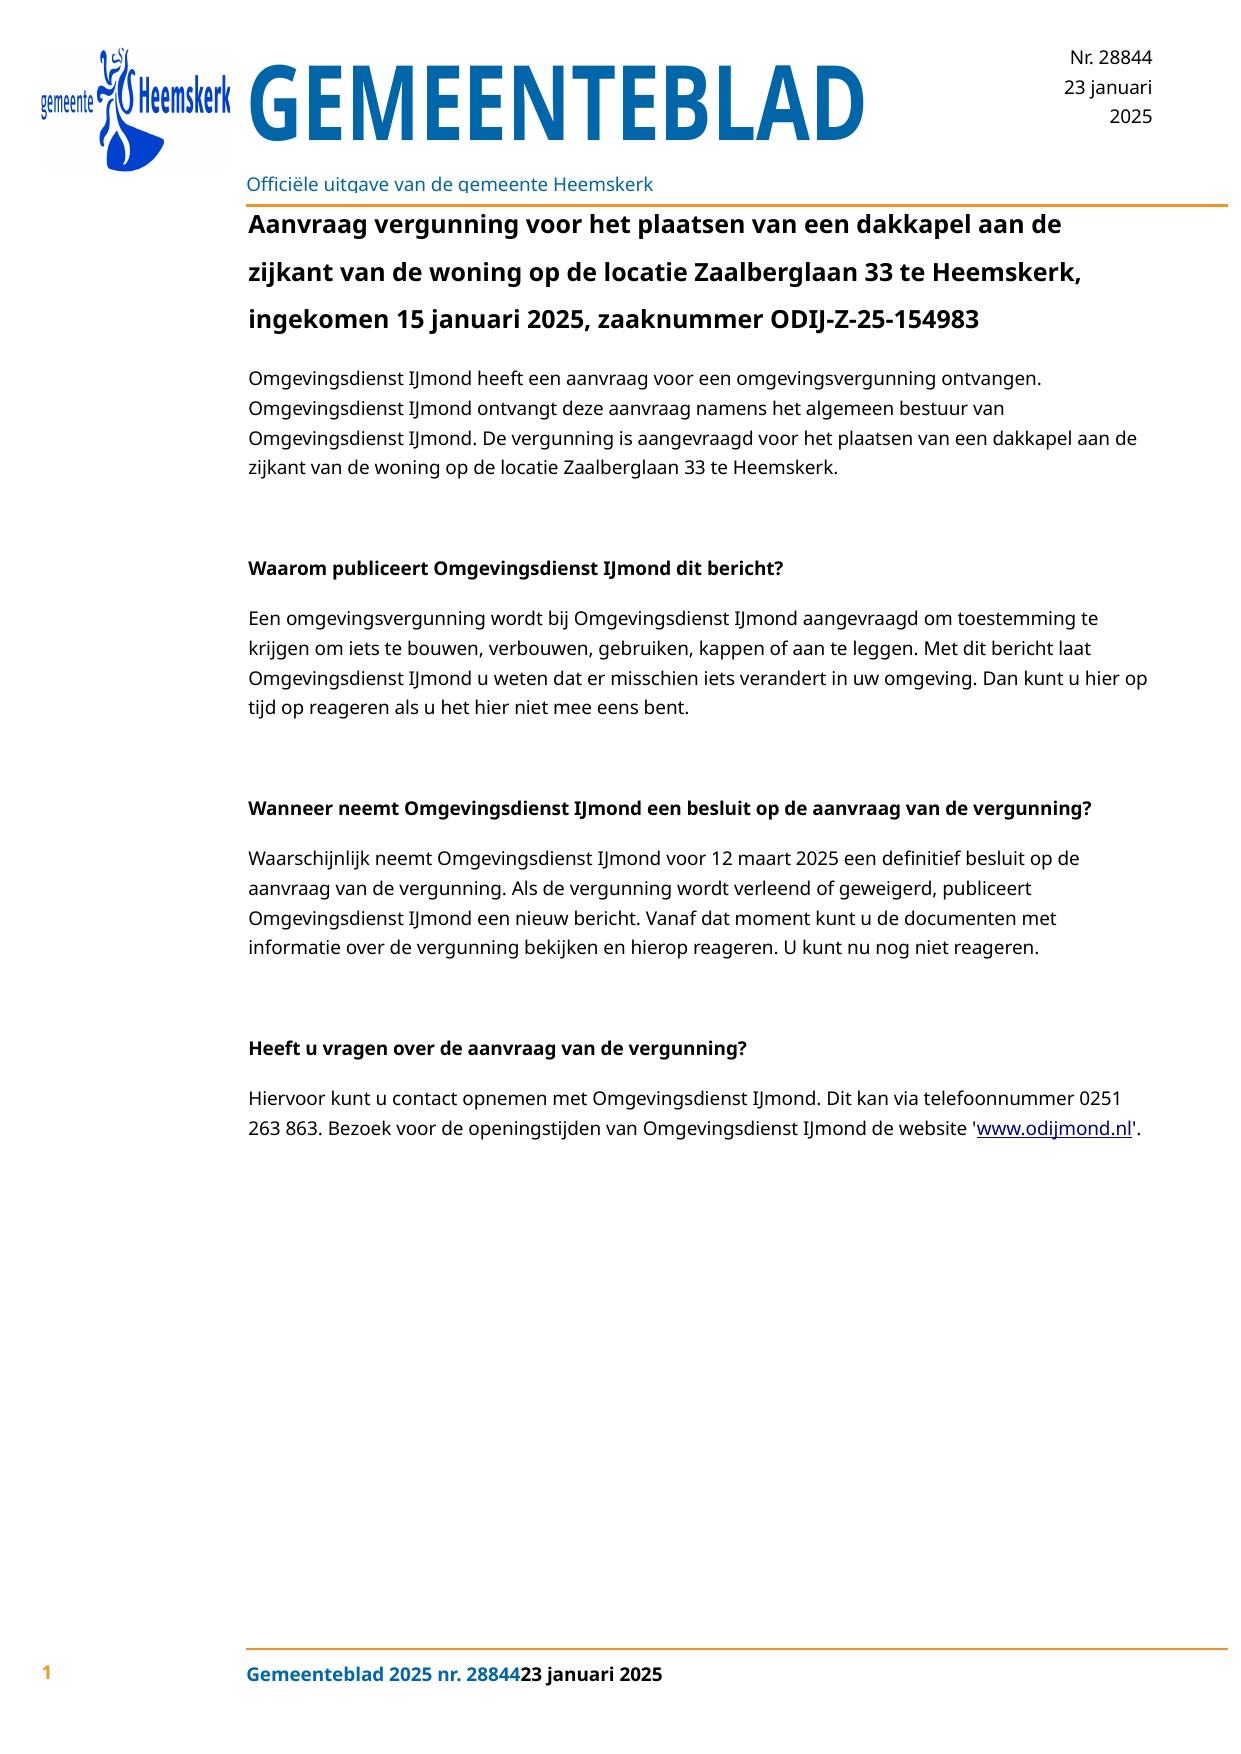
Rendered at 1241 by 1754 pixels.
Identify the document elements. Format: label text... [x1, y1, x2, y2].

text Heeft u vragen over de aanvraag van de vergunning? [248, 1035, 1152, 1061]
text Omgevingsdienst IJmond heeft een aanvraag voor een omgevingsvergunning ontvangen. Omgevingsdienst IJmond ontvangt deze aanvraag namens het algemeen bestuur van Omgevingsdienst IJmond. De vergunning is aangevraagd voor het plaatsen van een dakkapel aan de zijkant van de woning op de locatie Zaalberglaan 33 te Heemskerk. [248, 366, 1152, 480]
picture [41, 47, 231, 172]
text Wanneer neemt Omgevingsdienst IJmond een besluit op de aanvraag van de vergunning? [248, 795, 1152, 821]
text Waarschijnlijk neemt Omgevingsdienst IJmond voor 12 maart 2025 een definitief besluit op de aanvraag van de vergunning. Als de vergunning wordt verleend of geweigerd, publiceert Omgevingsdienst IJmond een nieuw bericht. Vanaf dat moment kunt u de documenten met informatie over de vergunning bekijken en hierop reageren. U kunt nu nog niet reageren. [248, 846, 1152, 960]
text Waarom publiceert Omgevingsdienst IJmond dit bericht? [248, 555, 1152, 581]
text Aanvraag vergunning voor het plaatsen van een dakkapel aan de zijkant van de woning op de locatie Zaalberglaan 33 te Heemskerk, ingekomen 15 januari 2025, zaaknummer ODIJ-Z-25-154983 [248, 207, 1152, 336]
text Hiervoor kunt u contact opnemen met Omgevingsdienst IJmond. Dit kan via telefoonnummer 0251 263 863. Bezoek voor de openingstijden van Omgevingsdienst IJmond de website 'www.odijmond.nl'. [248, 1086, 1152, 1141]
text Een omgevingsvergunning wordt bij Omgevingsdienst IJmond aangevraagd om toestemming te krijgen om iets te bouwen, verbouwen, gebruiken, kappen of aan te leggen. Met dit bericht laat Omgevingsdienst IJmond u weten dat er misschien iets verandert in uw omgeving. Dan kunt u hier op tijd op reageren als u het hier niet mee eens bent. [248, 606, 1152, 720]
